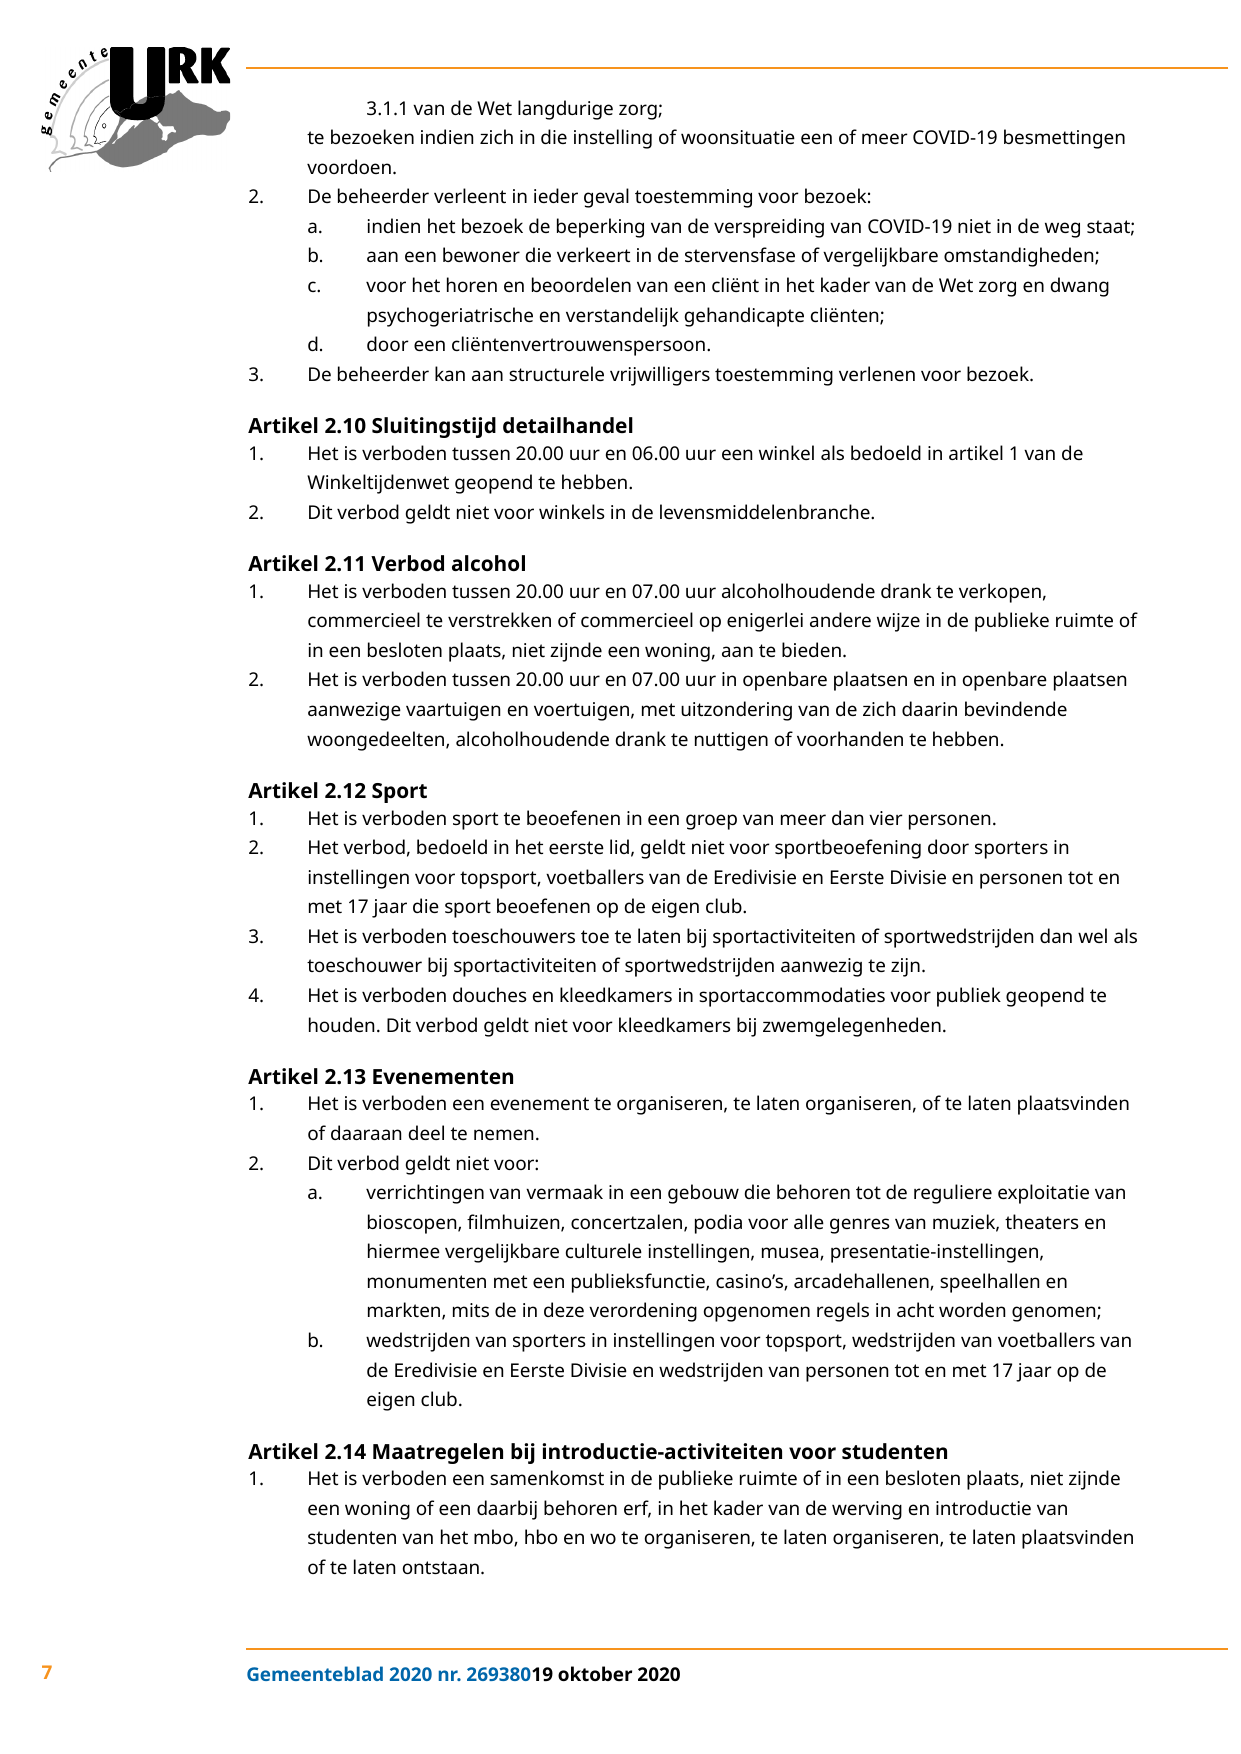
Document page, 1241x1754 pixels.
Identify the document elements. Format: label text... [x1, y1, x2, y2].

text Artikel 2.11 Verbod alcohol [248, 549, 1152, 578]
text Artikel 2.13 Evenementen [248, 1062, 1152, 1091]
list aan een bewoner die verkeert in de stervensfase of vergelijkbare omstandigheden; [307, 243, 1152, 268]
list Dit verbod geldt niet voor: [248, 1150, 1152, 1176]
picture [41, 47, 231, 172]
list Het is verboden sport te beoefenen in een groep van meer dan vier personen. [248, 805, 1152, 830]
text Artikel 2.10 Sluitingstijd detailhandel [248, 411, 1152, 440]
text Artikel 2.12 Sport [248, 776, 1152, 805]
list Dit verbod geldt niet voor winkels in de levensmiddelenbranche. [248, 499, 1152, 525]
list Het is verboden een evenement te organiseren, te laten organiseren, of te laten plaatsvinden of daaraan deel te nemen. [248, 1091, 1152, 1146]
text Artikel 2.14 Maatregelen bij introductie-activiteiten voor studenten [248, 1437, 1152, 1465]
list 3.1.1 van de Wet langdurige zorg; [307, 95, 1152, 121]
list Het is verboden tussen 20.00 uur en 06.00 uur een winkel als bedoeld in artikel 1 van de Winkeltijdenwet geopend te hebben. [248, 440, 1152, 495]
list Het is verboden tussen 20.00 uur en 07.00 uur alcoholhoudende drank te verkopen, commercieel te verstrekken of commercieel op enigerlei andere wijze in de publieke ruimte of in een besloten plaats, niet zijnde een woning, aan te bieden. [248, 578, 1152, 663]
list wedstrijden van sporters in instellingen voor topsport, wedstrijden van voetballers van de Eredivisie en Eerste Divisie en wedstrijden van personen tot en met 17 jaar op de eigen club. [307, 1327, 1152, 1412]
list De beheerder verleent in ieder geval toestemming voor bezoek: [248, 183, 1152, 209]
list Het is verboden tussen 20.00 uur en 07.00 uur in openbare plaatsen en in openbare plaatsen aanwezige vaartuigen en voertuigen, met uitzondering van de zich daarin bevindende woongedeelten, alcoholhoudende drank te nuttigen of voorhanden te hebben. [248, 667, 1152, 752]
list voor het horen en beoordelen van een cliënt in het kader van de Wet zorg en dwang psychogeriatrische en verstandelijk gehandicapte cliënten; [307, 272, 1152, 328]
list De beheerder kan aan structurele vrijwilligers toestemming verlenen voor bezoek. [248, 361, 1152, 387]
list indien het bezoek de beperking van de verspreiding van COVID-19 niet in de weg staat; [307, 213, 1152, 239]
list verrichtingen van vermaak in een gebouw die behoren tot de reguliere exploitatie van bioscopen, filmhuizen, concertzalen, podia voor alle genres van muziek, theaters en hiermee vergelijkbare culturele instellingen, musea, presentatie-instellingen, monumenten met een publieksfunctie, casino’s, arcadehallenen, speelhallen en markten, mits de in deze verordening opgenomen regels in acht worden genomen; [307, 1179, 1152, 1323]
list Het verbod, bedoeld in het eerste lid, geldt niet voor sportbeoefening door sporters in instellingen voor topsport, voetballers van de Eredivisie en Eerste Divisie en personen tot en met 17 jaar die sport beoefenen op de eigen club. [248, 834, 1152, 919]
list te bezoeken indien zich in die instelling of woonsituatie een of meer COVID-19 besmettingen voordoen. [248, 124, 1152, 180]
list Het is verboden toeschouwers toe te laten bij sportactiviteiten of sportwedstrijden dan wel als toeschouwer bij sportactiviteiten of sportwedstrijden aanwezig te zijn. [248, 923, 1152, 978]
list door een cliëntenvertrouwenspersoon. [307, 331, 1152, 357]
list Het is verboden een samenkomst in de publieke ruimte of in een besloten plaats, niet zijnde een woning of een daarbij behoren erf, in het kader van de werving en introductie van studenten van het mbo, hbo en wo te organiseren, te laten organiseren, te laten plaatsvinden of te laten ontstaan. [248, 1465, 1152, 1580]
list Het is verboden douches en kleedkamers in sportaccommodaties voor publiek geopend te houden. Dit verbod geldt niet voor kleedkamers bij zwemgelegenheden. [248, 982, 1152, 1037]
